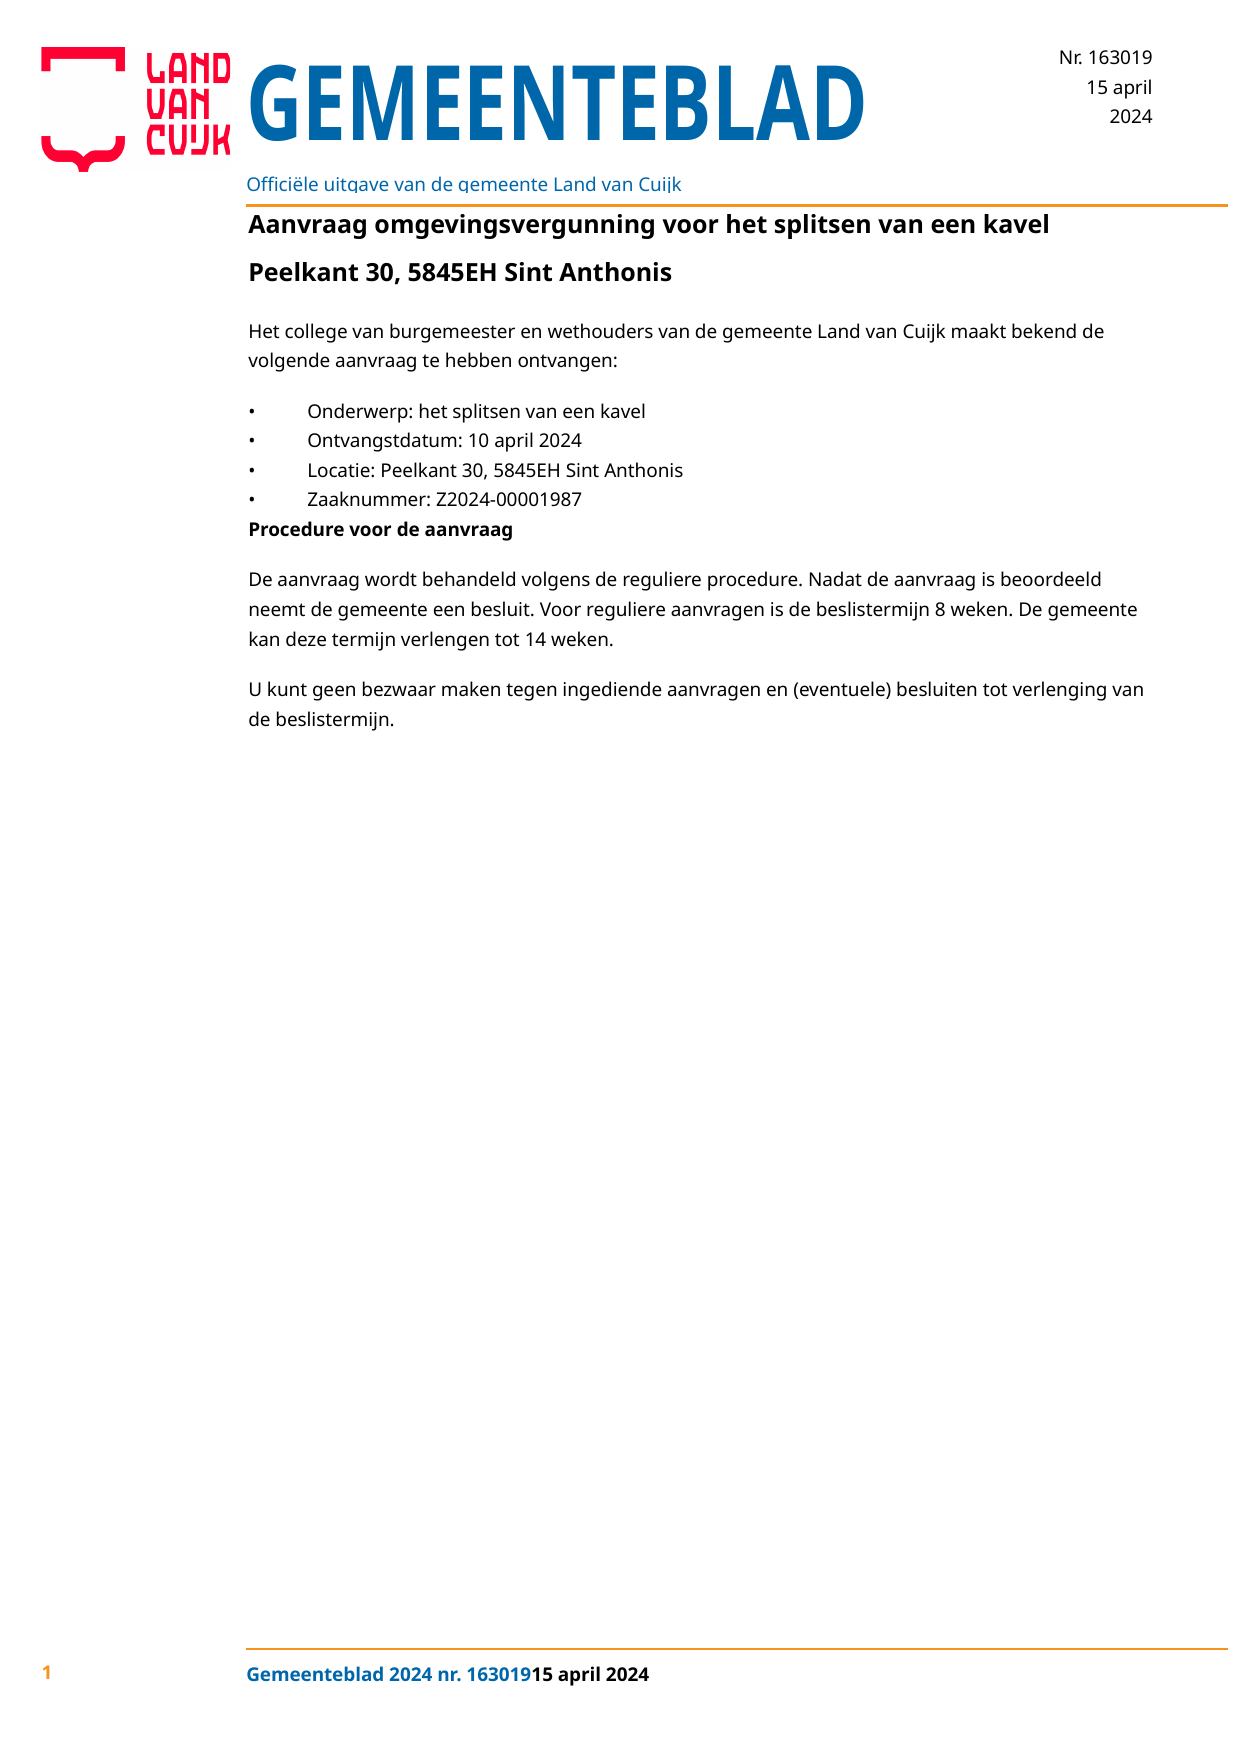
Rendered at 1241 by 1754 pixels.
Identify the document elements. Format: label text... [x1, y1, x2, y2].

text De aanvraag wordt behandeld volgens de reguliere procedure. Nadat de aanvraag is beoordeeld neemt de gemeente een besluit. Voor reguliere aanvragen is de beslistermijn 8 weken. De gemeente kan deze termijn verlengen tot 14 weken. [248, 567, 1152, 652]
list Locatie: Peelkant 30, 5845EH Sint Anthonis [248, 457, 1152, 483]
list Onderwerp: het splitsen van een kavel [248, 398, 1152, 424]
text Procedure voor de aanvraag [248, 516, 1152, 542]
text U kunt geen bezwaar maken tegen ingediende aanvragen en (eventuele) besluiten tot verlenging van de beslistermijn. [248, 676, 1152, 732]
list Zaaknummer: Z2024-00001987 [248, 487, 1152, 512]
picture [41, 47, 231, 172]
list Ontvangstdatum: 10 april 2024 [248, 427, 1152, 453]
text Het college van burgemeester en wethouders van de gemeente Land van Cuijk maakt bekend de volgende aanvraag te hebben ontvangen: [248, 318, 1152, 373]
text Aanvraag omgevingsvergunning voor het splitsen van een kavel Peelkant 30, 5845EH Sint Anthonis [248, 207, 1152, 288]
